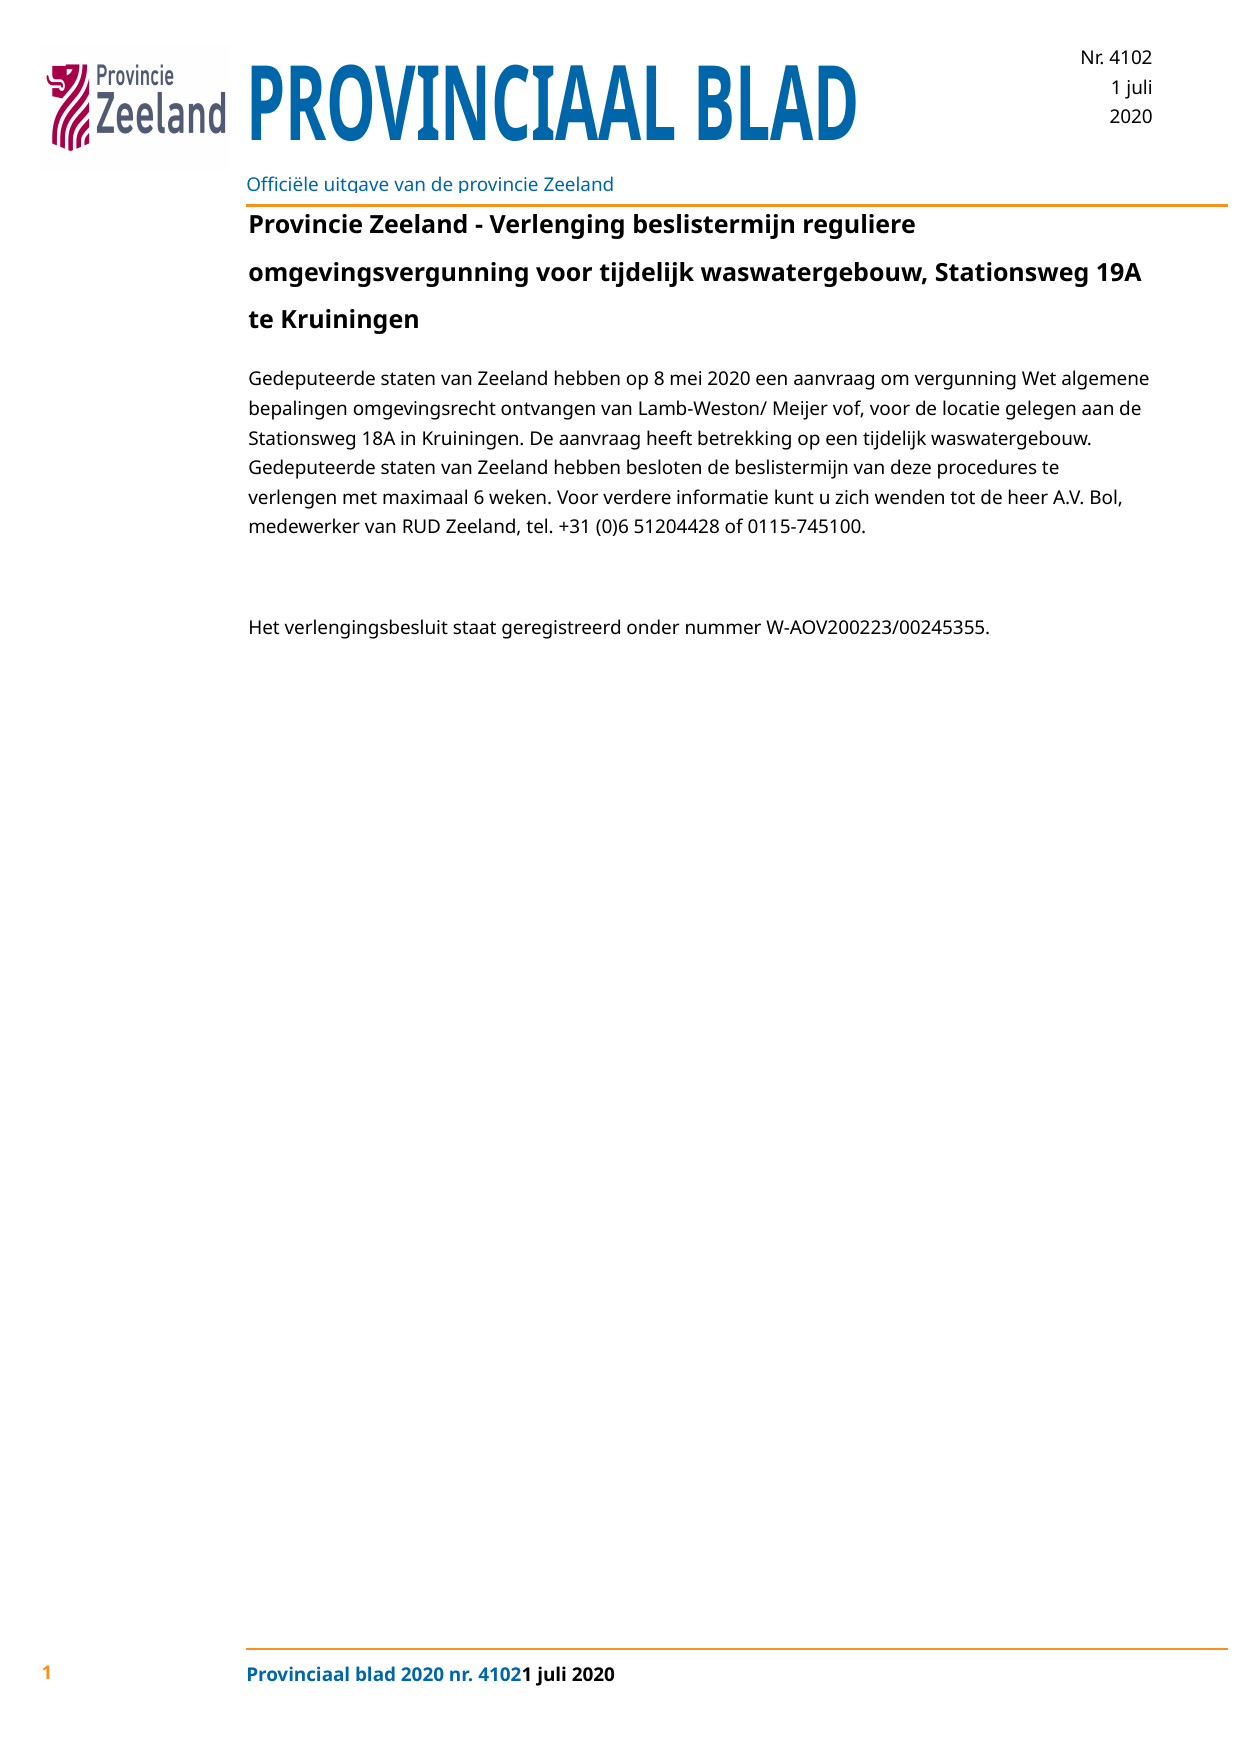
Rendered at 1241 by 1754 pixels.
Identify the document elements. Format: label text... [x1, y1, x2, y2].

text Provincie Zeeland - Verlenging beslistermijn reguliere omgevingsvergunning voor tijdelijk waswatergebouw, Stationsweg 19A te Kruiningen [248, 207, 1152, 336]
text Het verlengingsbesluit staat geregistreerd onder nummer W-AOV200223/00245355. [248, 614, 1152, 640]
text Gedeputeerde staten van Zeeland hebben op 8 mei 2020 een aanvraag om vergunning Wet algemene bepalingen omgevingsrecht ontvangen van Lamb-Weston/ Meijer vof, voor de locatie gelegen aan de Stationsweg 18A in Kruiningen. De aanvraag heeft betrekking op een tijdelijk waswatergebouw. Gedeputeerde staten van Zeeland hebben besloten de beslistermijn van deze procedures te verlengen met maximaal 6 weken. Voor verdere informatie kunt u zich wenden tot de heer A.V. Bol, medewerker van RUD Zeeland, tel. +31 (0)6 51204428 of 0115-745100. [248, 366, 1152, 539]
picture [41, 47, 231, 172]
